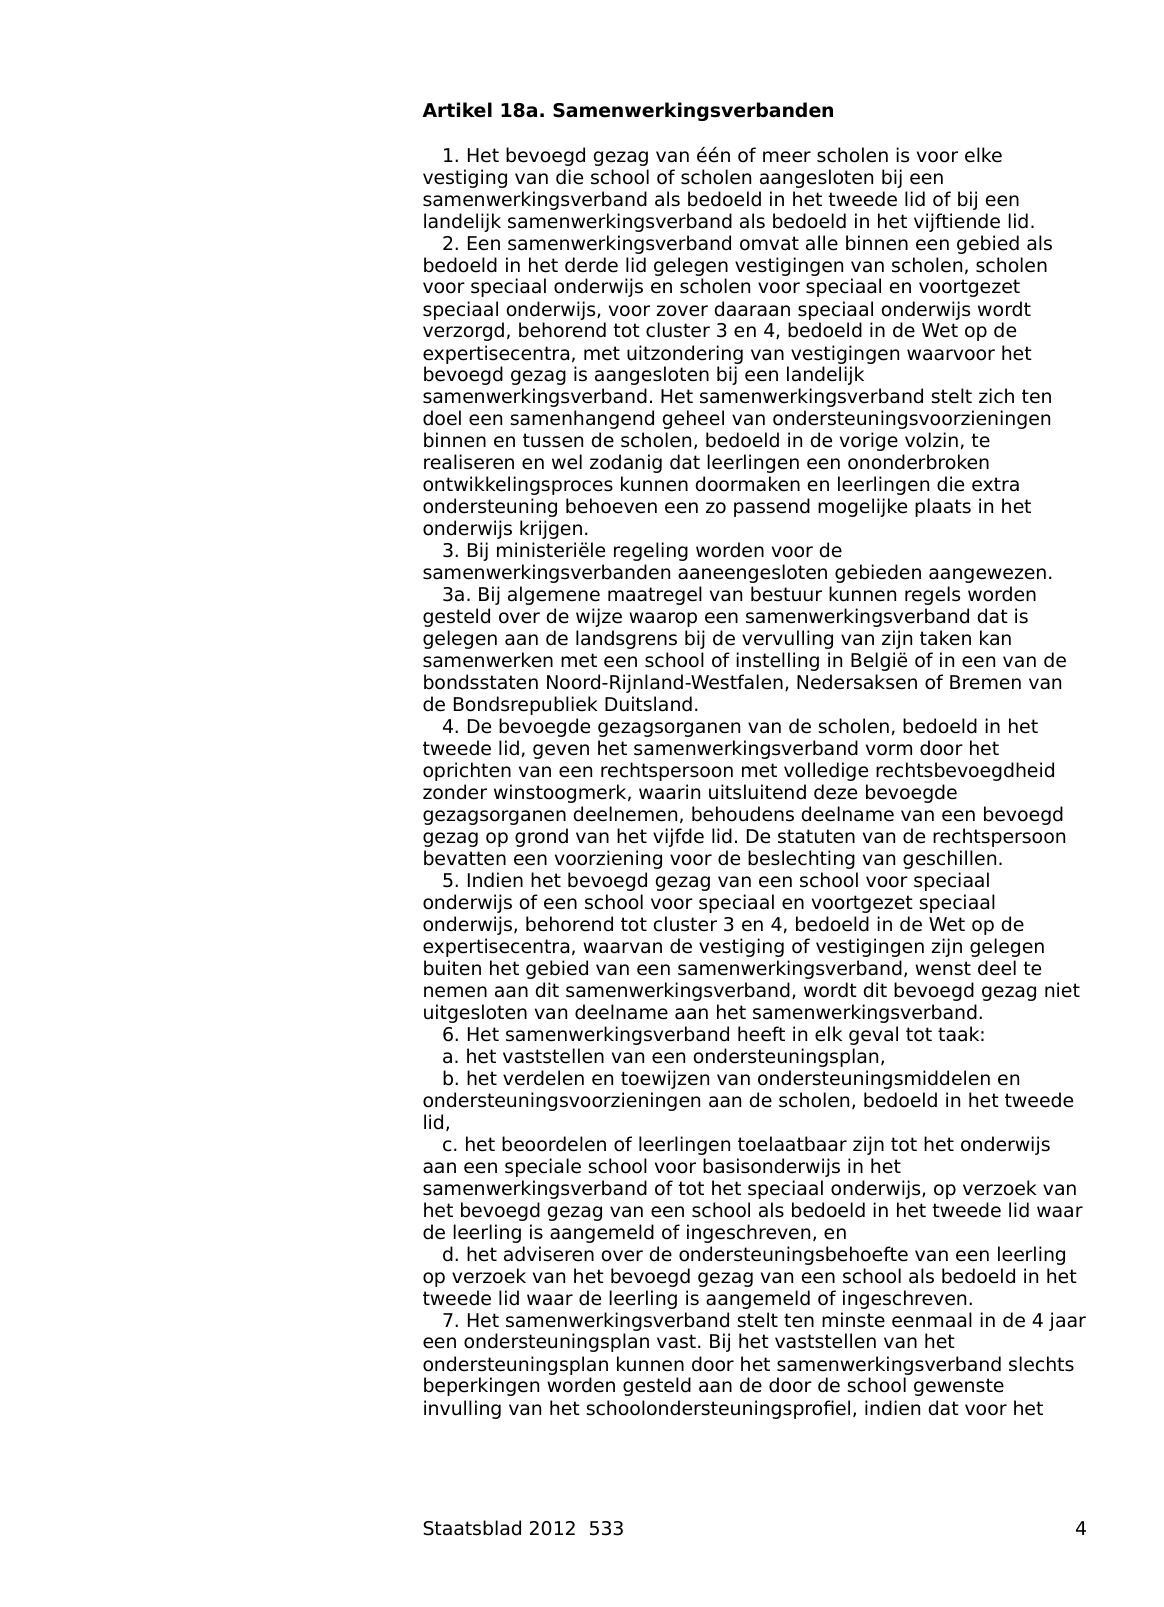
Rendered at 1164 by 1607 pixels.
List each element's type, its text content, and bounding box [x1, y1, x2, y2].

subtitle Artikel 18a. Samenwerkingsverbanden [422, 100, 1087, 122]
text 2. Een samenwerkingsverband omvat alle binnen een gebied als bedoeld in het derde lid gelegen vestigingen van scholen, scholen voor speciaal onderwijs en scholen voor speciaal en voortgezet speciaal onderwijs, voor zover daaraan speciaal onderwijs wordt verzorgd, behorend tot cluster 3 en 4, bedoeld in de Wet op de expertisecentra, met uitzondering van vestigingen waarvoor het bevoegd gezag is aangesloten bij een landelijk samenwerkingsverband. Het samenwerkingsverband stelt zich ten doel een samenhangend geheel van ondersteuningsvoorzieningen binnen en tussen de scholen, bedoeld in de vorige volzin, te realiseren en wel zodanig dat leerlingen een ononderbroken ontwikkelingsproces kunnen doormaken en leerlingen die extra ondersteuning behoeven een zo passend mogelijke plaats in het onderwijs krijgen. [422, 232, 1087, 540]
text 3. Bij ministeriële regeling worden voor de samenwerkingsverbanden aaneengesloten gebieden aangewezen. [422, 540, 1087, 584]
text c. het beoordelen of leerlingen toelaatbaar zijn tot het onderwijs aan een speciale school voor basisonderwijs in het samenwerkingsverband of tot het speciaal onderwijs, op verzoek van het bevoegd gezag van een school als bedoeld in het tweede lid waar de leerling is aangemeld of ingeschreven, en [422, 1134, 1087, 1243]
text 3a. Bij algemene maatregel van bestuur kunnen regels worden gesteld over de wijze waarop een samenwerkingsverband dat is gelegen aan de landsgrens bij de vervulling van zijn taken kan samenwerken met een school of instelling in België of in een van de bondsstaten Noord-Rijnland-Westfalen, Nedersaksen of Bremen van de Bondsrepubliek Duitsland. [422, 584, 1087, 716]
text d. het adviseren over de ondersteuningsbehoefte van een leerling op verzoek van het bevoegd gezag van een school als bedoeld in het tweede lid waar de leerling is aangemeld of ingeschreven. [422, 1243, 1087, 1309]
text 5. Indien het bevoegd gezag van een school voor speciaal onderwijs of een school voor speciaal en voortgezet speciaal onderwijs, behorend tot cluster 3 en 4, bedoeld in de Wet op de expertisecentra, waarvan de vestiging of vestigingen zijn gelegen buiten het gebied van een samenwerkingsverband, wenst deel te nemen aan dit samenwerkingsverband, wordt dit bevoegd gezag niet uitgesloten van deelname aan het samenwerkingsverband. [422, 870, 1087, 1024]
text b. het verdelen en toewijzen van ondersteuningsmiddelen en ondersteuningsvoorzieningen aan de scholen, bedoeld in het tweede lid, [422, 1068, 1087, 1134]
text 4. De bevoegde gezagsorganen van de scholen, bedoeld in het tweede lid, geven het samenwerkingsverband vorm door het oprichten van een rechtspersoon met volledige rechtsbevoegdheid zonder winstoogmerk, waarin uitsluitend deze bevoegde gezagsorganen deelnemen, behoudens deelname van een bevoegd gezag op grond van het vijfde lid. De statuten van de rechtspersoon bevatten een voorziening voor de beslechting van geschillen. [422, 716, 1087, 870]
text 1. Het bevoegd gezag van één of meer scholen is voor elke vestiging van die school of scholen aangesloten bij een samenwerkingsverband als bedoeld in het tweede lid of bij een landelijk samenwerkingsverband als bedoeld in het vijftiende lid. [422, 144, 1087, 232]
text a. het vaststellen van een ondersteuningsplan, [422, 1046, 1087, 1068]
text 7. Het samenwerkingsverband stelt ten minste eenmaal in de 4 jaar een ondersteuningsplan vast. Bij het vaststellen van het ondersteuningsplan kunnen door het samenwerkingsverband slechts beperkingen worden gesteld aan de door de school gewenste invulling van het schoolondersteuningsprofiel, indien dat voor het [422, 1309, 1087, 1419]
text 6. Het samenwerkingsverband heeft in elk geval tot taak: [422, 1024, 1087, 1046]
